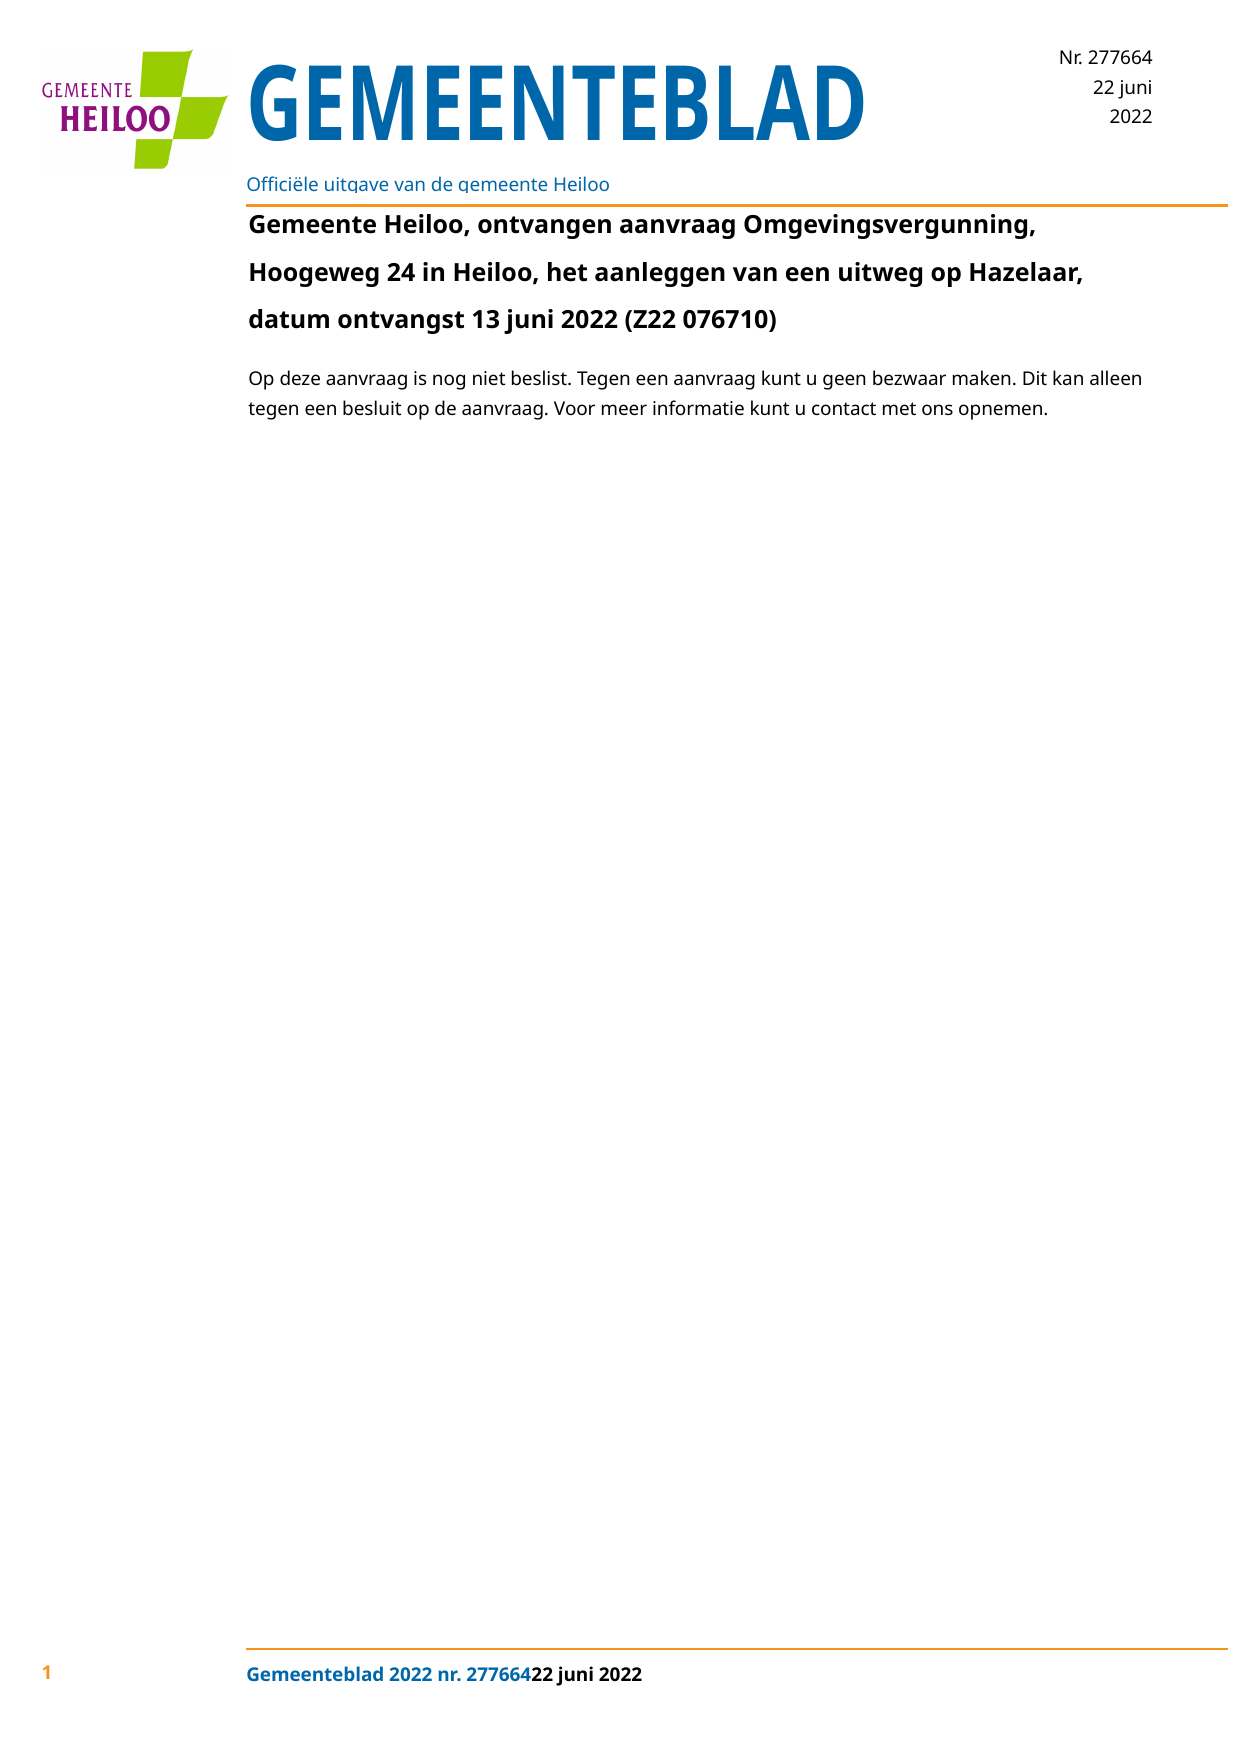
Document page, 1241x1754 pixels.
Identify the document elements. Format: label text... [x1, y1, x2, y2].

text Gemeente Heiloo, ontvangen aanvraag Omgevingsvergunning, Hoogeweg 24 in Heiloo, het aanleggen van een uitweg op Hazelaar, datum ontvangst 13 juni 2022 (Z22 076710) [248, 207, 1152, 336]
picture [41, 47, 231, 172]
text Op deze aanvraag is nog niet beslist. Tegen een aanvraag kunt u geen bezwaar maken. Dit kan alleen tegen een besluit op de aanvraag. Voor meer informatie kunt u contact met ons opnemen. [248, 366, 1152, 421]
